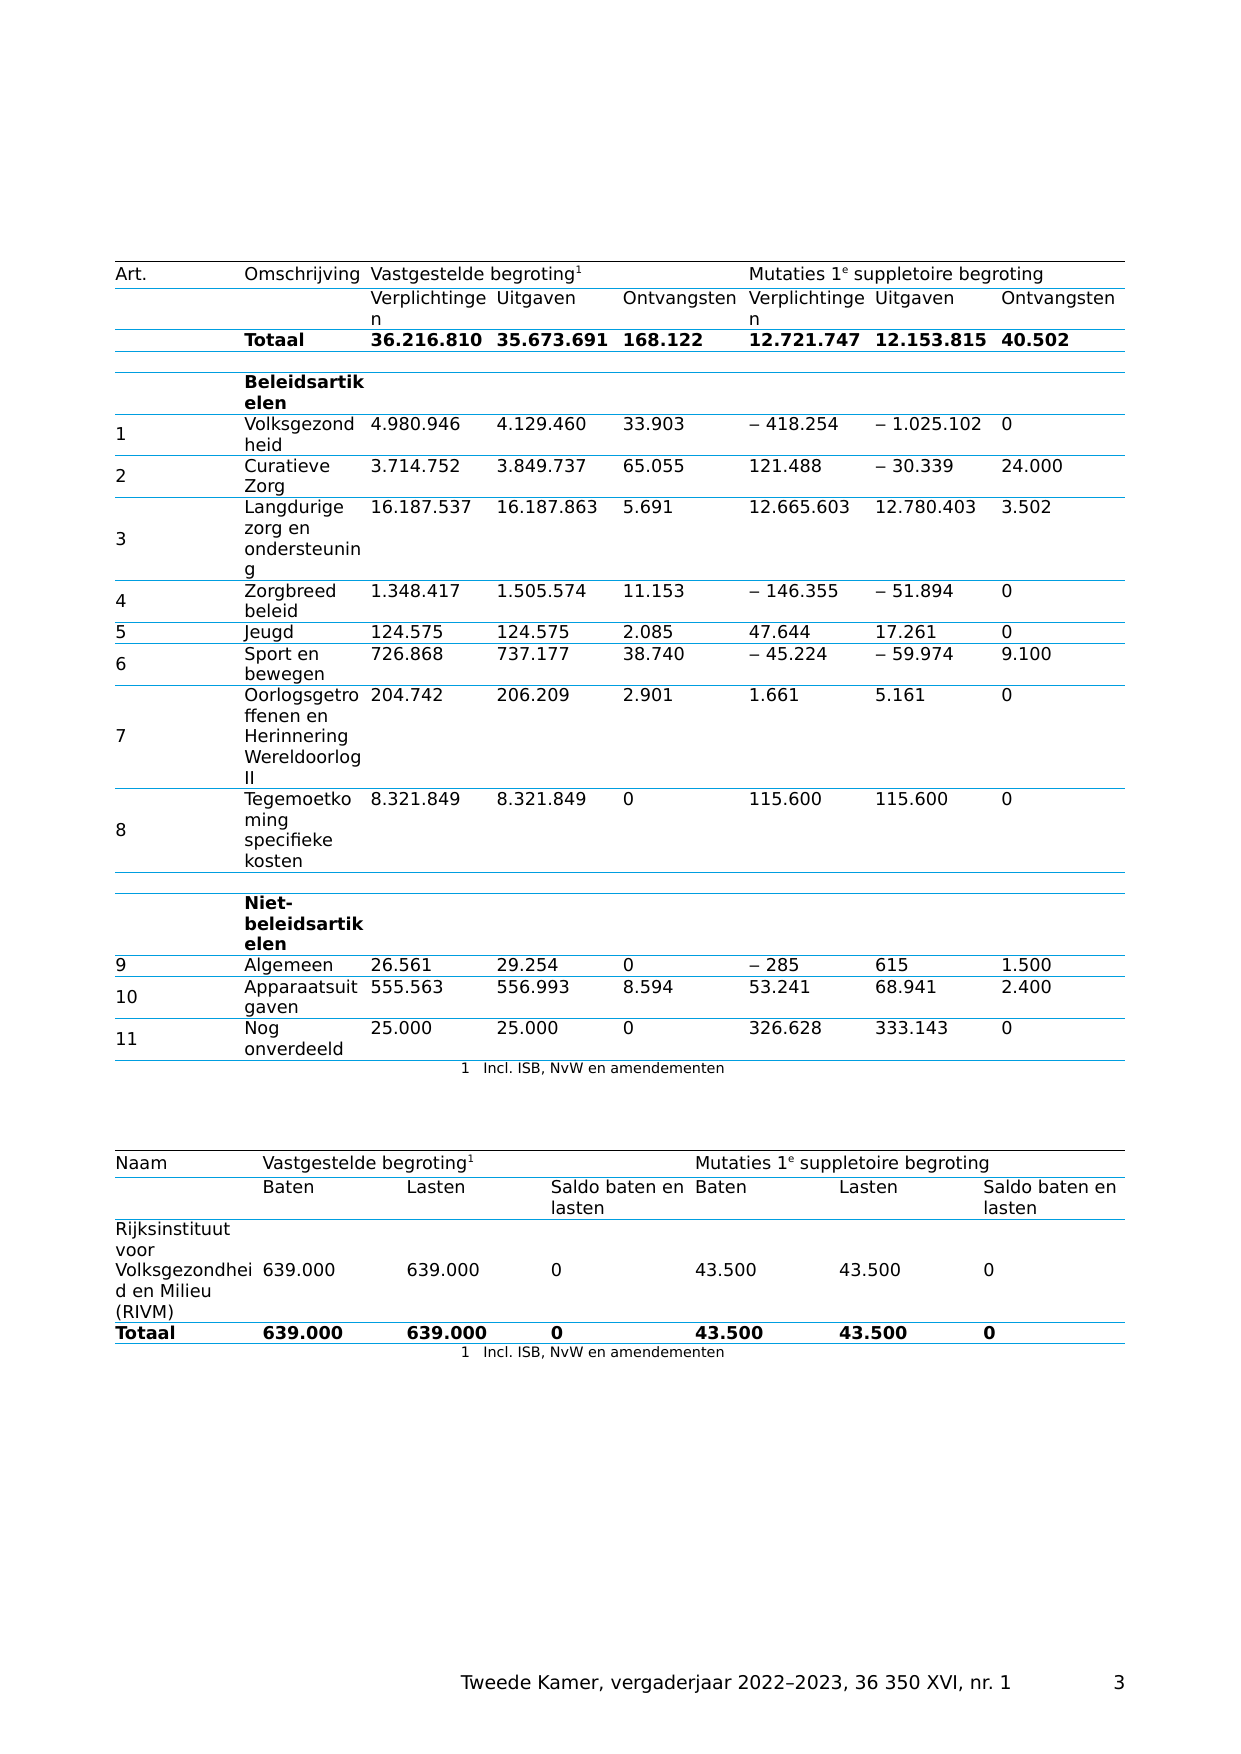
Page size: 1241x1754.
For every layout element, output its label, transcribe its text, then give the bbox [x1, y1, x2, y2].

table_cell 115.600 [746, 789, 872, 871]
table_cell [368, 373, 493, 413]
table_cell [746, 373, 872, 413]
table_cell 4 [115, 581, 241, 622]
table_cell 3.502 [998, 498, 1125, 580]
table_cell 3.714.752 [368, 456, 493, 497]
table_cell 35.673.691 [494, 330, 620, 351]
table_cell Uitgaven [494, 289, 620, 329]
table_cell Lasten [404, 1178, 548, 1218]
table_cell Apparaatsuitgaven [241, 977, 367, 1018]
table_cell 47.644 [746, 623, 872, 643]
table_cell 43.500 [836, 1220, 980, 1322]
table_cell Jeugd [241, 623, 367, 643]
table_cell Totaal [241, 330, 367, 351]
table_cell 168.122 [620, 330, 746, 351]
table_cell [620, 352, 746, 372]
table_cell [494, 873, 620, 892]
table_cell [998, 373, 1125, 413]
table_cell 10 [115, 977, 241, 1018]
table_cell 0 [980, 1220, 1125, 1322]
table_cell 43.500 [836, 1323, 980, 1343]
table_cell 29.254 [494, 956, 620, 976]
table_cell 0 [620, 789, 746, 871]
table_cell [115, 373, 241, 413]
table_cell Vastgestelde begroting1 [368, 262, 746, 288]
table_cell Saldo baten en lasten [548, 1178, 692, 1218]
table_cell 11 [115, 1019, 241, 1059]
table_cell [998, 894, 1125, 955]
list Incl. ISB, NvW en amendementen [461, 1061, 1125, 1077]
table_cell 737.177 [494, 644, 620, 685]
table_cell Verplichtingen [746, 289, 872, 329]
table_cell Totaal [115, 1323, 259, 1343]
table_cell Art. [115, 262, 241, 288]
table_cell Verplichtingen [368, 289, 493, 329]
table_cell Saldo baten en lasten [980, 1178, 1125, 1218]
table_cell 1.500 [998, 956, 1125, 976]
table_cell 9.100 [998, 644, 1125, 685]
table_cell 1.505.574 [494, 581, 620, 622]
table_cell 639.000 [259, 1220, 403, 1322]
table_cell 53.241 [746, 977, 872, 1018]
table_cell 12.721.747 [746, 330, 872, 351]
table_cell Curatieve Zorg [241, 456, 367, 497]
table_cell 2.901 [620, 686, 746, 788]
table_cell 24.000 [998, 456, 1125, 497]
table_cell Ontvangsten [620, 289, 746, 329]
table_cell [241, 873, 367, 892]
table_cell Rijksinstituut voor Volksgezondheid en Milieu (RIVM) [115, 1220, 259, 1322]
table_cell 0 [998, 686, 1125, 788]
table_cell 1 [115, 415, 241, 455]
table_cell [241, 352, 367, 372]
table_cell 25.000 [368, 1019, 493, 1059]
table_cell ‒ 30.339 [872, 456, 998, 497]
table_cell 4.129.460 [494, 415, 620, 455]
table_cell Omschrijving [241, 262, 367, 288]
table_cell 8 [115, 789, 241, 871]
table_cell 12.153.815 [872, 330, 998, 351]
table_cell 556.993 [494, 977, 620, 1018]
table_cell 0 [998, 623, 1125, 643]
table_cell 2.400 [998, 977, 1125, 1018]
table_cell 0 [548, 1323, 692, 1343]
table_cell 115.600 [872, 789, 998, 871]
table_cell 6 [115, 644, 241, 685]
table_cell 17.261 [872, 623, 998, 643]
table_cell 8.594 [620, 977, 746, 1018]
table_cell Baten [692, 1178, 836, 1218]
table_cell Sport en bewegen [241, 644, 367, 685]
table_cell [115, 1178, 259, 1218]
table_cell 26.561 [368, 956, 493, 976]
table_cell 1.661 [746, 686, 872, 788]
table_cell 639.000 [404, 1220, 548, 1322]
table_cell 40.502 [998, 330, 1125, 351]
table_cell [620, 373, 746, 413]
table_cell [368, 352, 493, 372]
table_cell Naam [115, 1151, 259, 1177]
table_cell 615 [872, 956, 998, 976]
table_cell 124.575 [368, 623, 493, 643]
table_cell [872, 873, 998, 892]
table_cell 639.000 [404, 1323, 548, 1343]
table_cell ‒ 418.254 [746, 415, 872, 455]
table_cell Tegemoetkoming specifieke kosten [241, 789, 367, 871]
table_cell [998, 873, 1125, 892]
table_cell Volksgezondheid [241, 415, 367, 455]
table_cell 726.868 [368, 644, 493, 685]
table_cell [872, 373, 998, 413]
table_cell [115, 894, 241, 955]
table_cell [115, 873, 241, 892]
table_cell [368, 873, 493, 892]
table_cell Vastgestelde begroting1 [259, 1151, 692, 1177]
table_cell 5.691 [620, 498, 746, 580]
table_cell 2.085 [620, 623, 746, 643]
table_cell Mutaties 1e suppletoire begroting [746, 262, 1125, 288]
table_cell 2 [115, 456, 241, 497]
table_cell ‒ 51.894 [872, 581, 998, 622]
table_cell [494, 894, 620, 955]
table_cell 8.321.849 [368, 789, 493, 871]
table_cell 206.209 [494, 686, 620, 788]
table_cell Ontvangsten [998, 289, 1125, 329]
table_cell Uitgaven [872, 289, 998, 329]
table_cell 555.563 [368, 977, 493, 1018]
table_cell [746, 894, 872, 955]
table_cell 68.941 [872, 977, 998, 1018]
table_cell 25.000 [494, 1019, 620, 1059]
table_cell [620, 873, 746, 892]
table_cell [494, 373, 620, 413]
table_cell 3 [115, 498, 241, 580]
table_cell 0 [998, 1019, 1125, 1059]
table_cell [494, 352, 620, 372]
table_cell 9 [115, 956, 241, 976]
table_cell [872, 352, 998, 372]
table_cell [115, 330, 241, 351]
table_header Suppletoire begrotingsstaat inzake de baten-lastenagentschappen Ministerie van Volksgezondheid, Welzijn en Sport (XVI) (Eerste suppletoire begroting 2023) (bedragen x € 1.000) [115, 1102, 1125, 1150]
table_cell ‒ 285 [746, 956, 872, 976]
table_cell 5 [115, 623, 241, 643]
table_cell 12.780.403 [872, 498, 998, 580]
table_cell [746, 352, 872, 372]
table_cell 0 [998, 415, 1125, 455]
table_cell Beleidsartikelen [241, 373, 367, 413]
table_cell 43.500 [692, 1323, 836, 1343]
table_cell Baten [259, 1178, 403, 1218]
table_cell 16.187.537 [368, 498, 493, 580]
table_cell 65.055 [620, 456, 746, 497]
table_cell [115, 352, 241, 372]
table_cell 0 [620, 1019, 746, 1059]
table_cell 4.980.946 [368, 415, 493, 455]
table_cell Oorlogsgetroffenen en Herinnering Wereldoorlog II [241, 686, 367, 788]
table_cell 639.000 [259, 1323, 403, 1343]
table_cell [872, 894, 998, 955]
table_cell Lasten [836, 1178, 980, 1218]
table_cell ‒ 45.224 [746, 644, 872, 685]
table_cell 326.628 [746, 1019, 872, 1059]
table_cell 12.665.603 [746, 498, 872, 580]
table_cell 0 [998, 789, 1125, 871]
table_cell [998, 352, 1125, 372]
table_cell 16.187.863 [494, 498, 620, 580]
table_cell 7 [115, 686, 241, 788]
table_cell [241, 289, 367, 329]
table_cell 121.488 [746, 456, 872, 497]
list Incl. ISB, NvW en amendementen [461, 1344, 1125, 1361]
table_header Wijziging begrotingsstaat van het Ministerie van Volksgezondheid, Welzijn en Sport (XVI) voor het jaar 2023 (Eerste suppletoire begroting) (Bedragen x € 1.000) [115, 213, 1125, 261]
table_cell 3.849.737 [494, 456, 620, 497]
table_cell 1.348.417 [368, 581, 493, 622]
table_cell [746, 873, 872, 892]
table_cell 36.216.810 [368, 330, 493, 351]
table_cell Algemeen [241, 956, 367, 976]
table_cell Niet-beleidsartikelen [241, 894, 367, 955]
table_cell Langdurige zorg en ondersteuning [241, 498, 367, 580]
table_cell 204.742 [368, 686, 493, 788]
table_cell 0 [548, 1220, 692, 1322]
table_cell ‒ 59.974 [872, 644, 998, 685]
table_cell Nog onverdeeld [241, 1019, 367, 1059]
table_cell 38.740 [620, 644, 746, 685]
table_cell ‒ 1.025.102 [872, 415, 998, 455]
table_cell ‒ 146.355 [746, 581, 872, 622]
table_cell 11.153 [620, 581, 746, 622]
table_cell 43.500 [692, 1220, 836, 1322]
table_cell [115, 289, 241, 329]
table_cell 0 [620, 956, 746, 976]
table_cell [368, 894, 493, 955]
table_cell 0 [998, 581, 1125, 622]
table_cell 5.161 [872, 686, 998, 788]
table_cell Zorgbreed beleid [241, 581, 367, 622]
table_cell Mutaties 1e suppletoire begroting [692, 1151, 1125, 1177]
table_cell [620, 894, 746, 955]
table_cell 124.575 [494, 623, 620, 643]
table_cell 333.143 [872, 1019, 998, 1059]
table_cell 0 [980, 1323, 1125, 1343]
table_cell 33.903 [620, 415, 746, 455]
table_cell 8.321.849 [494, 789, 620, 871]
